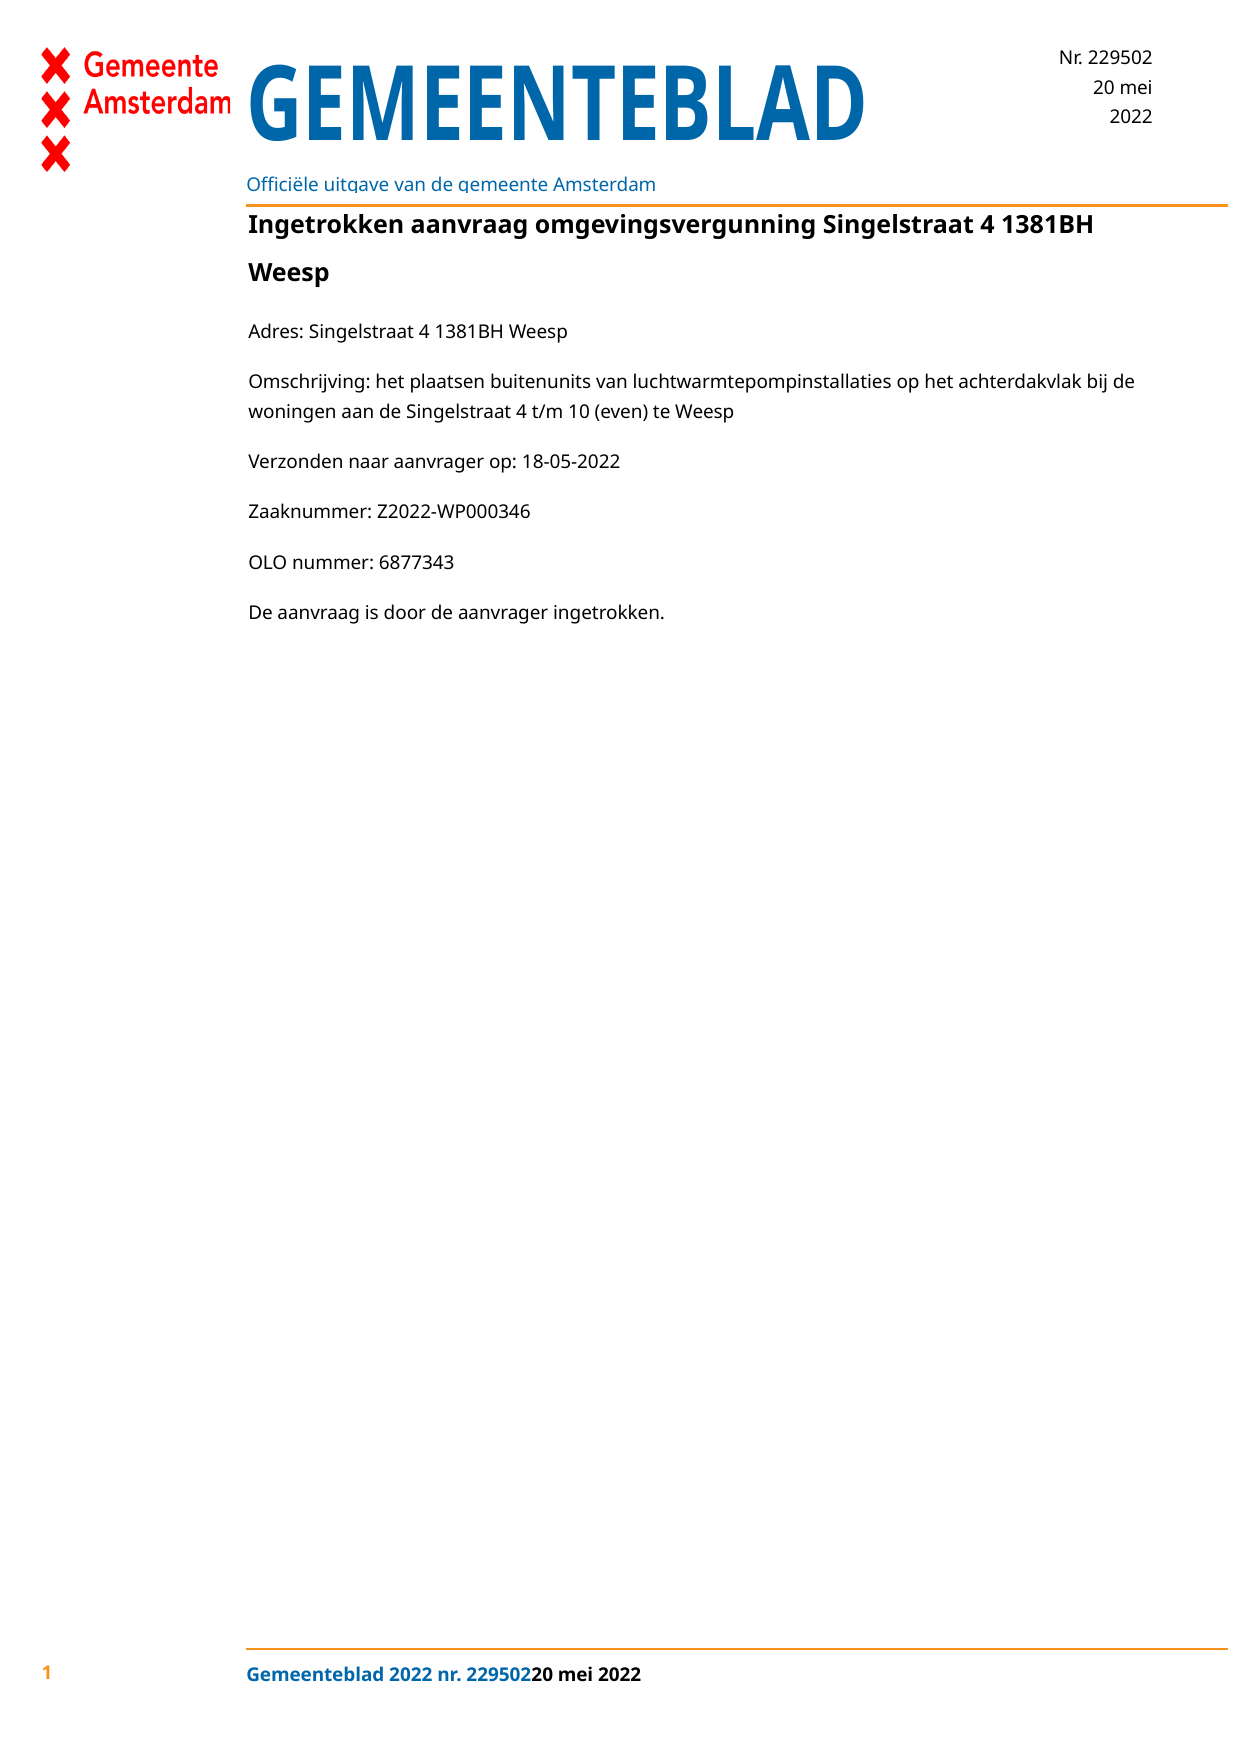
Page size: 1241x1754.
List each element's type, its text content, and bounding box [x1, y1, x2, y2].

text Zaaknummer: Z2022-WP000346 [248, 499, 1152, 524]
text OLO nummer: 6877343 [248, 549, 1152, 575]
picture [41, 47, 231, 172]
text Verzonden naar aanvrager op: 18-05-2022 [248, 448, 1152, 474]
text De aanvraag is door de aanvrager ingetrokken. [248, 599, 1152, 625]
text Ingetrokken aanvraag omgevingsvergunning Singelstraat 4 1381BH Weesp [248, 207, 1152, 288]
text Omschrijving: het plaatsen buitenunits van luchtwarmtepompinstallaties op het achterdakvlak bij de woningen aan de Singelstraat 4 t/m 10 (even) te Weesp [248, 368, 1152, 424]
text Adres: Singelstraat 4 1381BH Weesp [248, 318, 1152, 344]
